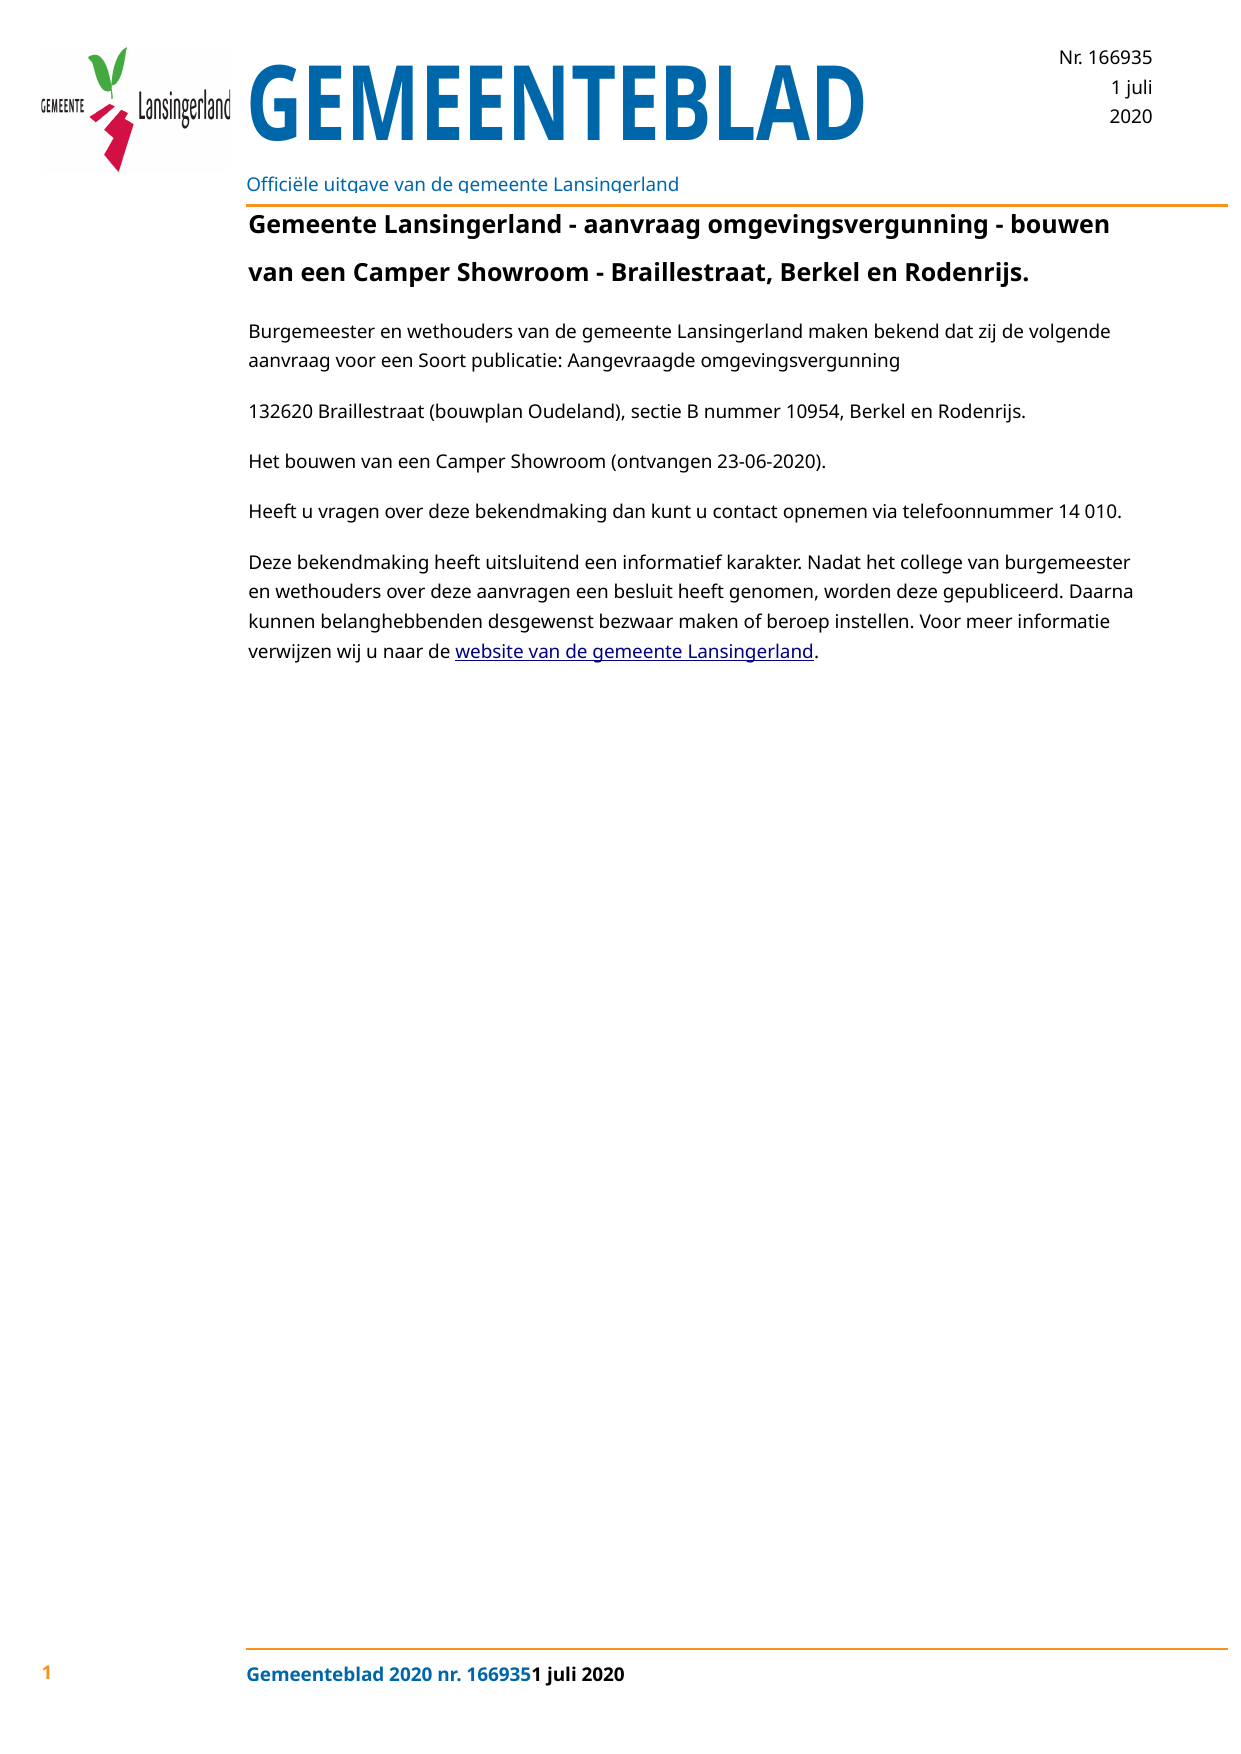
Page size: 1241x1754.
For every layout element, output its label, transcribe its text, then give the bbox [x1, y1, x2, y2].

text Deze bekendmaking heeft uitsluitend een informatief karakter. Nadat het college van burgemeester en wethouders over deze aanvragen een besluit heeft genomen, worden deze gepubliceerd. Daarna kunnen belanghebbenden desgewenst bezwaar maken of beroep instellen. Voor meer informatie verwijzen wij u naar de website van de gemeente Lansingerland. [248, 549, 1152, 664]
picture [41, 47, 231, 172]
text 132620 Braillestraat (bouwplan Oudeland), sectie B nummer 10954, Berkel en Rodenrijs. [248, 398, 1152, 424]
text Heeft u vragen over deze bekendmaking dan kunt u contact opnemen via telefoonnummer 14 010. [248, 499, 1152, 524]
text Gemeente Lansingerland - aanvraag omgevingsvergunning - bouwen van een Camper Showroom - Braillestraat, Berkel en Rodenrijs. [248, 207, 1152, 288]
text Burgemeester en wethouders van de gemeente Lansingerland maken bekend dat zij de volgende aanvraag voor een Soort publicatie: Aangevraagde omgevingsvergunning [248, 318, 1152, 373]
text Het bouwen van een Camper Showroom (ontvangen 23-06-2020). [248, 448, 1152, 474]
